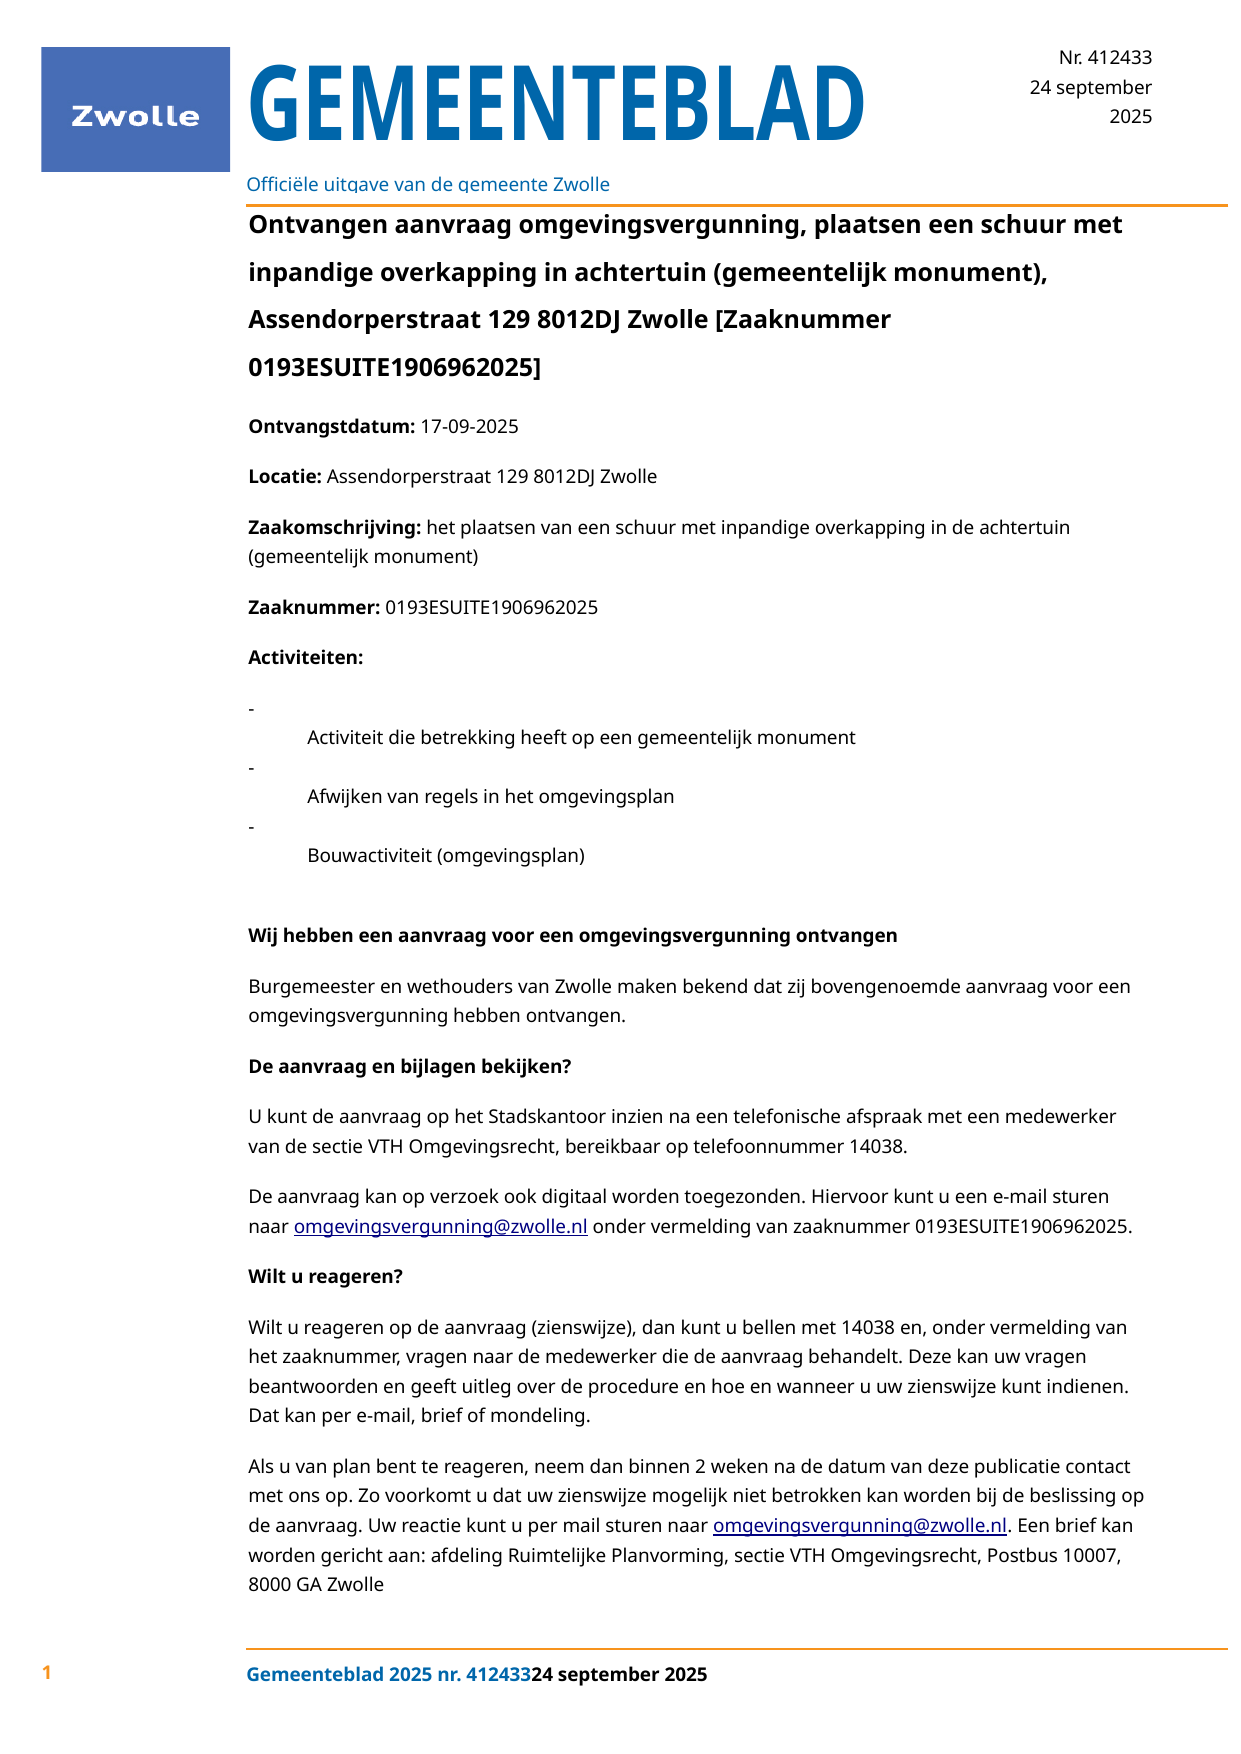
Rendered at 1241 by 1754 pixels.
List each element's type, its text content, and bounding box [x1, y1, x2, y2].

text Zaaknummer: 0193ESUITE1906962025 [248, 594, 1152, 620]
text Wilt u reageren op de aanvraag (zienswijze), dan kunt u bellen met 14038 en, onder vermelding van het zaaknummer, vragen naar de medewerker die de aanvraag behandelt. Deze kan uw vragen beantwoorden en geeft uitleg over de procedure en hoe en wanneer u uw zienswijze kunt indienen. Dat kan per e-mail, brief of mondeling. [248, 1314, 1152, 1428]
text Ontvangen aanvraag omgevingsvergunning, plaatsen een schuur met inpandige overkapping in achtertuin (gemeentelijk monument), Assendorperstraat 129 8012DJ Zwolle [Zaaknummer 0193ESUITE1906962025] [248, 207, 1152, 384]
text Als u van plan bent te reageren, neem dan binnen 2 weken na de datum van deze publicatie contact met ons op. Zo voorkomt u dat uw zienswijze mogelijk niet betrokken kan worden bij de beslissing op de aanvraag. Uw reactie kunt u per mail sturen naar omgevingsvergunning@zwolle.nl. Een brief kan worden gericht aan: afdeling Ruimtelijke Planvorming, sectie VTH Omgevingsrecht, Postbus 10007, 8000 GA Zwolle [248, 1453, 1152, 1597]
list Afwijken van regels in het omgevingsplan [248, 783, 1152, 809]
text Ontvangstdatum: 17-09-2025 [248, 413, 1152, 439]
text Locatie: Assendorperstraat 129 8012DJ Zwolle [248, 463, 1152, 489]
text Zaakomschrijving: het plaatsen van een schuur met inpandige overkapping in de achtertuin (gemeentelijk monument) [248, 514, 1152, 569]
list Bouwactiviteit (omgevingsplan) [248, 843, 1152, 868]
text Activiteiten: [248, 644, 1152, 670]
list Activiteit die betrekking heeft op een gemeentelijk monument [248, 724, 1152, 750]
text U kunt de aanvraag op het Stadskantoor inzien na een telefonische afspraak met een medewerker van de sectie VTH Omgevingsrecht, bereikbaar op telefoonnummer 14038. [248, 1103, 1152, 1159]
picture [41, 47, 231, 172]
text Burgemeester en wethouders van Zwolle maken bekend dat zij bovengenoemde aanvraag voor een omgevingsvergunning hebben ontvangen. [248, 973, 1152, 1028]
text De aanvraag en bijlagen bekijken? [248, 1053, 1152, 1079]
text De aanvraag kan op verzoek ook digitaal worden toegezonden. Hiervoor kunt u een e-mail sturen naar omgevingsvergunning@zwolle.nl onder vermelding van zaaknummer 0193ESUITE1906962025. [248, 1183, 1152, 1239]
text Wij hebben een aanvraag voor een omgevingsvergunning ontvangen [248, 923, 1152, 948]
text Wilt u reageren? [248, 1263, 1152, 1289]
